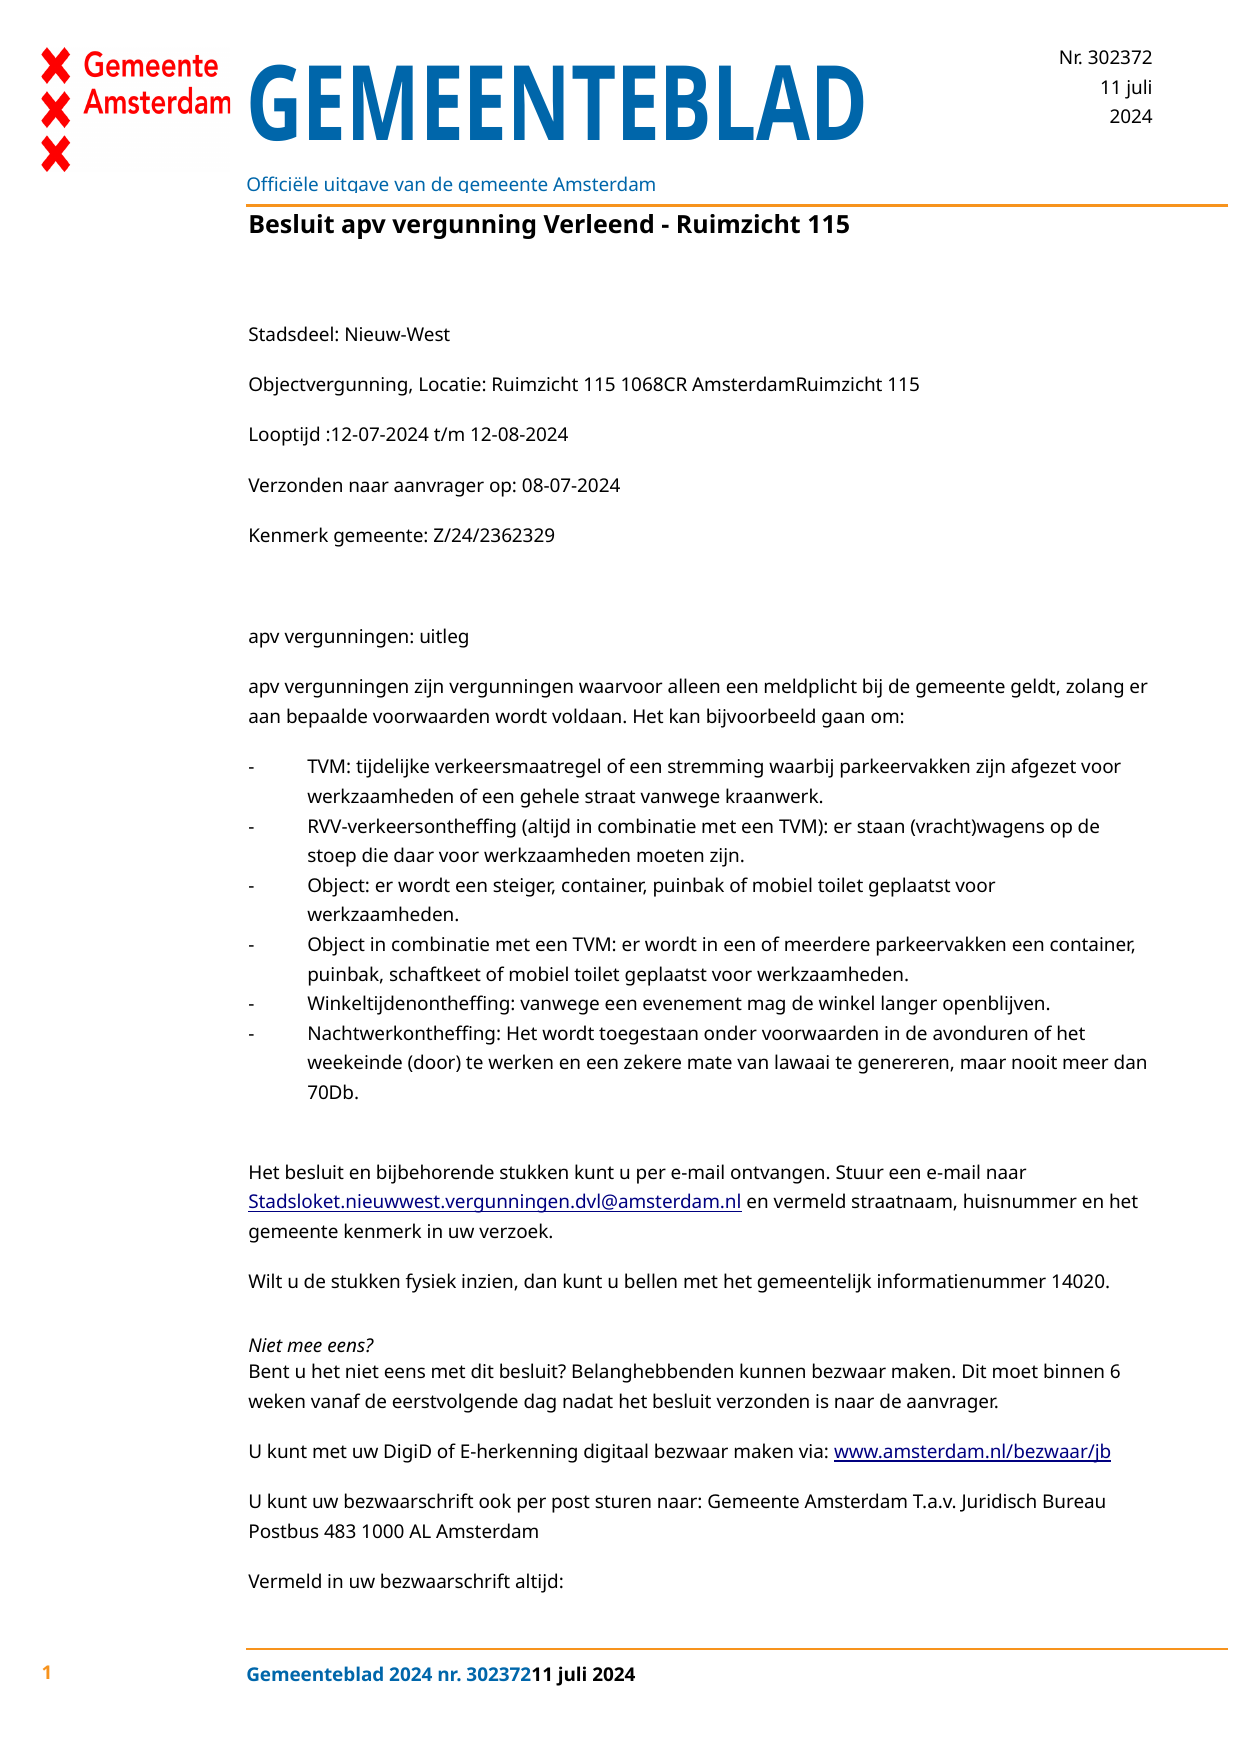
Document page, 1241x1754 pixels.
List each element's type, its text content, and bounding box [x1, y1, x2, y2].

list RVV-verkeersontheffing (altijd in combinatie met een TVM): er staan (vracht)wagens op de stoep die daar voor werkzaamheden moeten zijn. [248, 813, 1152, 868]
list Object in combinatie met een TVM: er wordt in een of meerdere parkeervakken een container, puinbak, schaftkeet of mobiel toilet geplaatst voor werkzaamheden. [248, 931, 1152, 986]
text U kunt uw bezwaarschrift ook per post sturen naar: Gemeente Amsterdam T.a.v. Juridisch Bureau Postbus 483 1000 AL Amsterdam [248, 1489, 1152, 1544]
text Vermeld in uw bezwaarschrift altijd: [248, 1569, 1152, 1594]
list Object: er wordt een steiger, container, puinbak of mobiel toilet geplaatst voor werkzaamheden. [248, 872, 1152, 927]
text Kenmerk gemeente: Z/24/2362329 [248, 522, 1152, 548]
list TVM: tijdelijke verkeersmaatregel of een stremming waarbij parkeervakken zijn afgezet voor werkzaamheden of een gehele straat vanwege kraanwerk. [248, 754, 1152, 809]
text Het besluit en bijbehorende stukken kunt u per e-mail ontvangen. Stuur een e-mail naar Stadsloket.nieuwwest.vergunningen.dvl@amsterdam.nl en vermeld straatnaam, huisnummer en het gemeente kenmerk in uw verzoek. [248, 1159, 1152, 1244]
text Looptijd :12-07-2024 t/m 12-08-2024 [248, 422, 1152, 447]
text Niet mee eens? [248, 1333, 1152, 1358]
text Verzonden naar aanvrager op: 08-07-2024 [248, 472, 1152, 498]
picture [41, 47, 231, 172]
text Bent u het niet eens met dit besluit? Belanghebbenden kunnen bezwaar maken. Dit moet binnen 6 weken vanaf de eerstvolgende dag nadat het besluit verzonden is naar de aanvrager. [248, 1358, 1152, 1414]
text apv vergunningen: uitleg [248, 623, 1152, 649]
text apv vergunningen zijn vergunningen waarvoor alleen een meldplicht bij de gemeente geldt, zolang er aan bepaalde voorwaarden wordt voldaan. Het kan bijvoorbeeld gaan om: [248, 674, 1152, 729]
list Nachtwerkontheffing: Het wordt toegestaan onder voorwaarden in de avonduren of het weekeinde (door) te werken en een zekere mate van lawaai te genereren, maar nooit meer dan 70Db. [248, 1020, 1152, 1105]
text U kunt met uw DigiD of E-herkenning digitaal bezwaar maken via: www.amsterdam.nl/bezwaar/jb [248, 1438, 1152, 1464]
text Wilt u de stukken fysiek inzien, dan kunt u bellen met het gemeentelijk informatienummer 14020. [248, 1269, 1152, 1294]
text Objectvergunning, Locatie: Ruimzicht 115 1068CR AmsterdamRuimzicht 115 [248, 371, 1152, 397]
list Winkeltijdenontheffing: vanwege een evenement mag de winkel langer openblijven. [248, 990, 1152, 1016]
text Besluit apv vergunning Verleend - Ruimzicht 115 [248, 207, 1152, 241]
text Stadsdeel: Nieuw-West [248, 321, 1152, 346]
